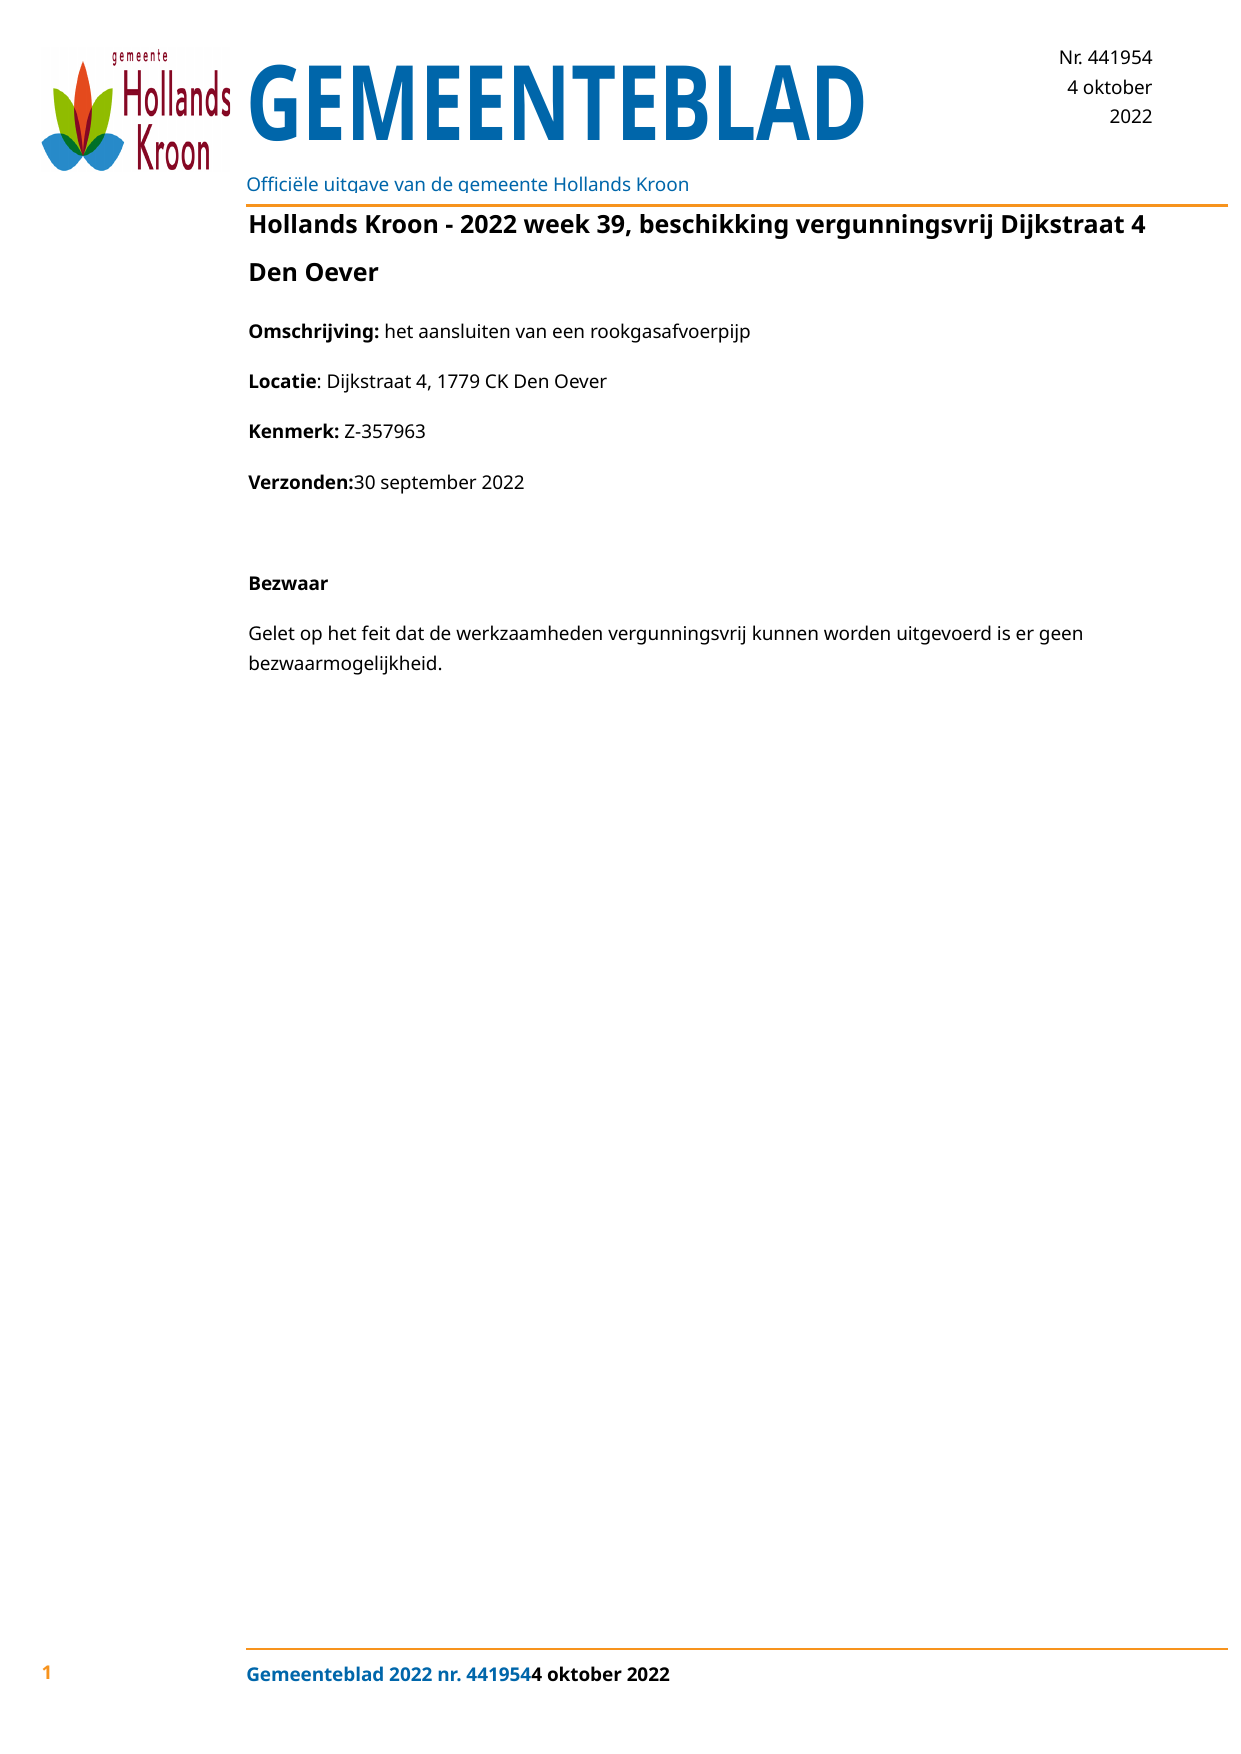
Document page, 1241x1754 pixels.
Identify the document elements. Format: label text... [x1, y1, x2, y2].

text Hollands Kroon - 2022 week 39, beschikking vergunningsvrij Dijkstraat 4 Den Oever [248, 207, 1152, 288]
text Verzonden:30 september 2022 [248, 469, 1152, 495]
text Locatie: Dijkstraat 4, 1779 CK Den Oever [248, 368, 1152, 394]
text Bezwaar [248, 570, 1152, 596]
text Kenmerk: Z-357963 [248, 419, 1152, 444]
picture [41, 47, 231, 172]
text Gelet op het feit dat de werkzaamheden vergunningsvrij kunnen worden uitgevoerd is er geen bezwaarmogelijkheid. [248, 620, 1152, 676]
text Omschrijving: het aansluiten van een rookgasafvoerpijp [248, 318, 1152, 344]
